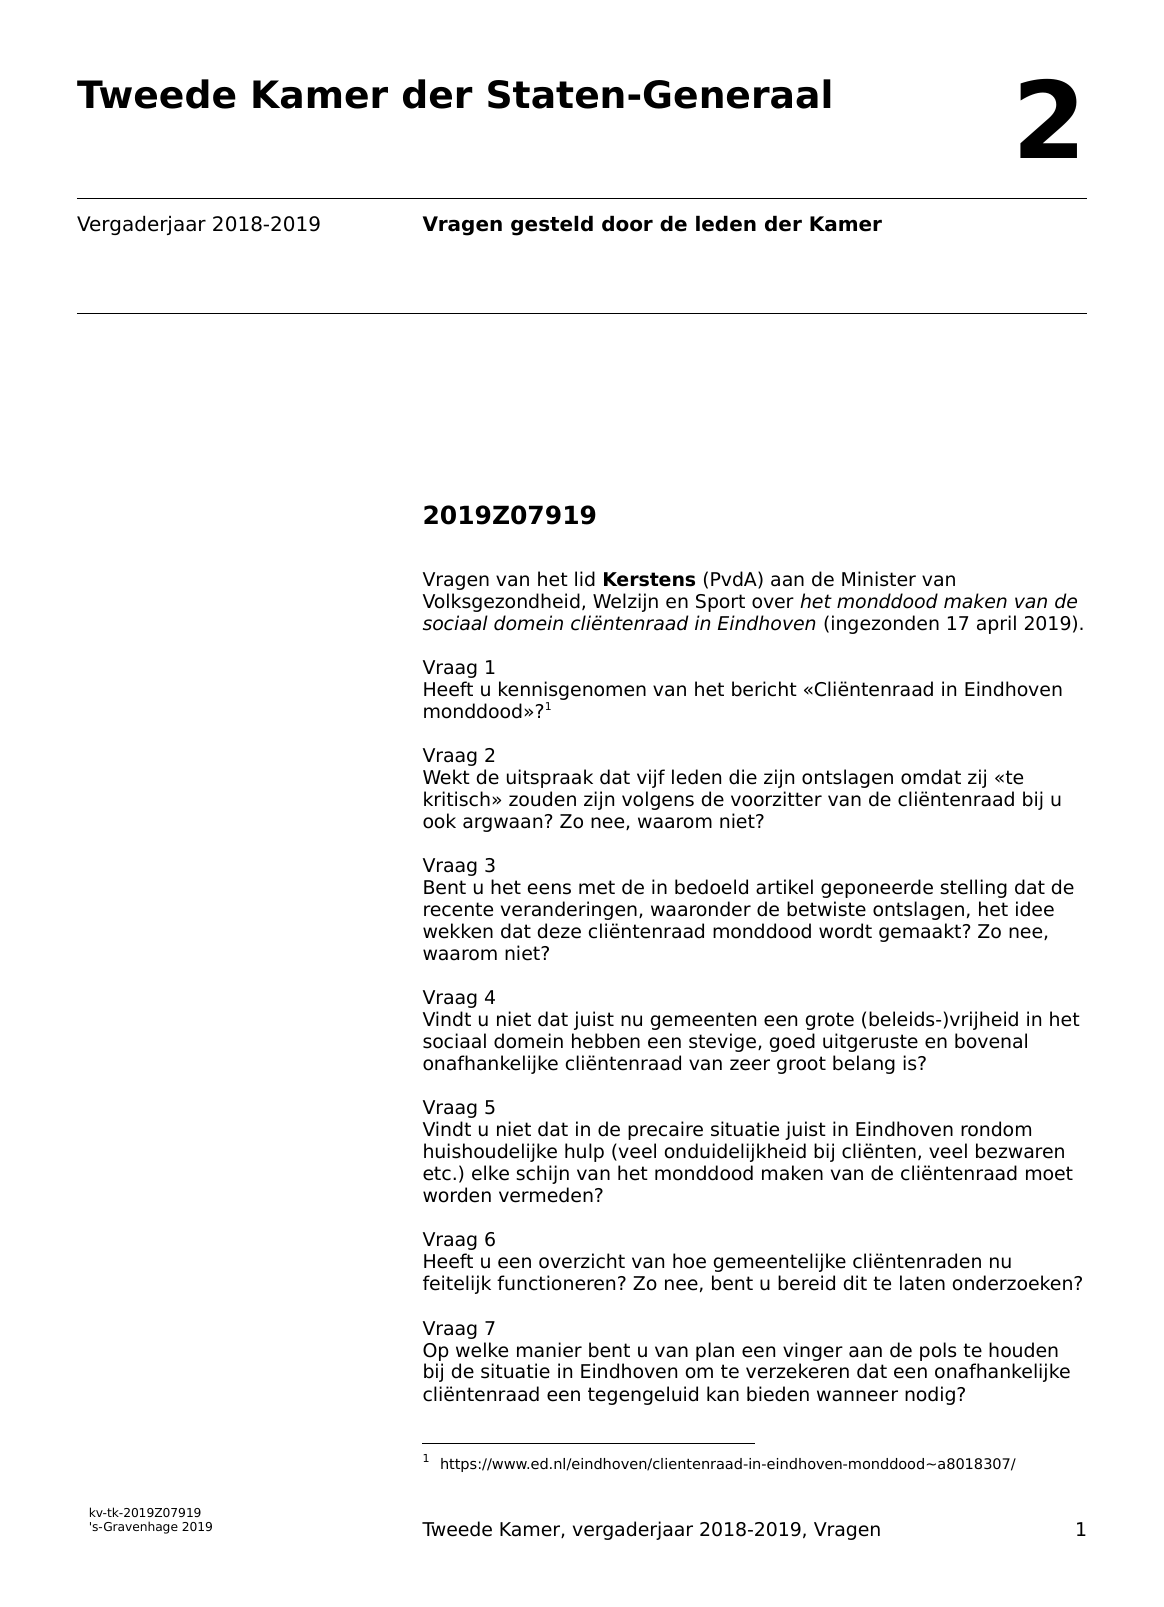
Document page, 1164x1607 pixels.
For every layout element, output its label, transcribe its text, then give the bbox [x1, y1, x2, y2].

text Op welke manier bent u van plan een vinger aan de pols te houden bij de situatie in Eindhoven om te verzekeren dat een onafhankelijke cliëntenraad een tegengeluid kan bieden wanneer nodig? [422, 1339, 1087, 1405]
text Vraag 5 [422, 1097, 1087, 1119]
text Heeft u kennisgenomen van het bericht «Cliëntenraad in Eindhoven monddood»? [422, 679, 1087, 723]
text Vragen van het lid Kerstens (PvdA) aan de Minister van Volksgezondheid, Welzijn en Sport over het monddood maken van de sociaal domein cliëntenraad in Eindhoven (ingezonden 17 april 2019). [422, 569, 1087, 635]
text 's-Gravenhage 2019 [88, 1520, 323, 1534]
text Vraag 1 [422, 657, 1087, 679]
text Vraag 4 [422, 987, 1087, 1009]
text Bent u het eens met de in bedoeld artikel geponeerde stelling dat de recente veranderingen, waaronder de betwiste ontslagen, het idee wekken dat deze cliëntenraad monddood wordt gemaakt? Zo nee, waarom niet? [422, 877, 1087, 965]
text Vraag 7 [422, 1317, 1087, 1339]
text Wekt de uitspraak dat vijf leden die zijn ontslagen omdat zij «te kritisch» zouden zijn volgens de voorzitter van de cliëntenraad bij u ook argwaan? Zo nee, waarom niet? [422, 767, 1087, 833]
text kv-tk-2019Z07919 [88, 1506, 323, 1520]
text https://www.ed.nl/eindhoven/clientenraad-in-eindhoven-monddood~a8018307/ [422, 1452, 1087, 1474]
text Heeft u een overzicht van hoe gemeentelijke cliëntenraden nu feitelijk functioneren? Zo nee, bent u bereid dit te laten onderzoeken? [422, 1251, 1087, 1295]
text Vraag 2 [422, 745, 1087, 767]
text Vindt u niet dat in de precaire situatie juist in Eindhoven rondom huishoudelijke hulp (veel onduidelijkheid bij cliënten, veel bezwaren etc.) elke schijn van het monddood maken van de cliëntenraad moet worden vermeden? [422, 1119, 1087, 1207]
table_cell Vergaderjaar 2018-2019 [77, 199, 422, 313]
text Vraag 3 [422, 855, 1087, 877]
table_header Tweede Kamer der Staten-Generaal [77, 59, 886, 198]
text Vindt u niet dat juist nu gemeenten een grote (beleids-)vrijheid in het sociaal domein hebben een stevige, goed uitgeruste en bovenal onafhankelijke cliëntenraad van zeer groot belang is? [422, 1009, 1087, 1075]
text 2019Z07919 [422, 501, 1087, 531]
table_header 2 [886, 59, 1087, 198]
table_cell Vragen gesteld door de leden der Kamer [422, 199, 1087, 313]
text Vraag 6 [422, 1229, 1087, 1251]
